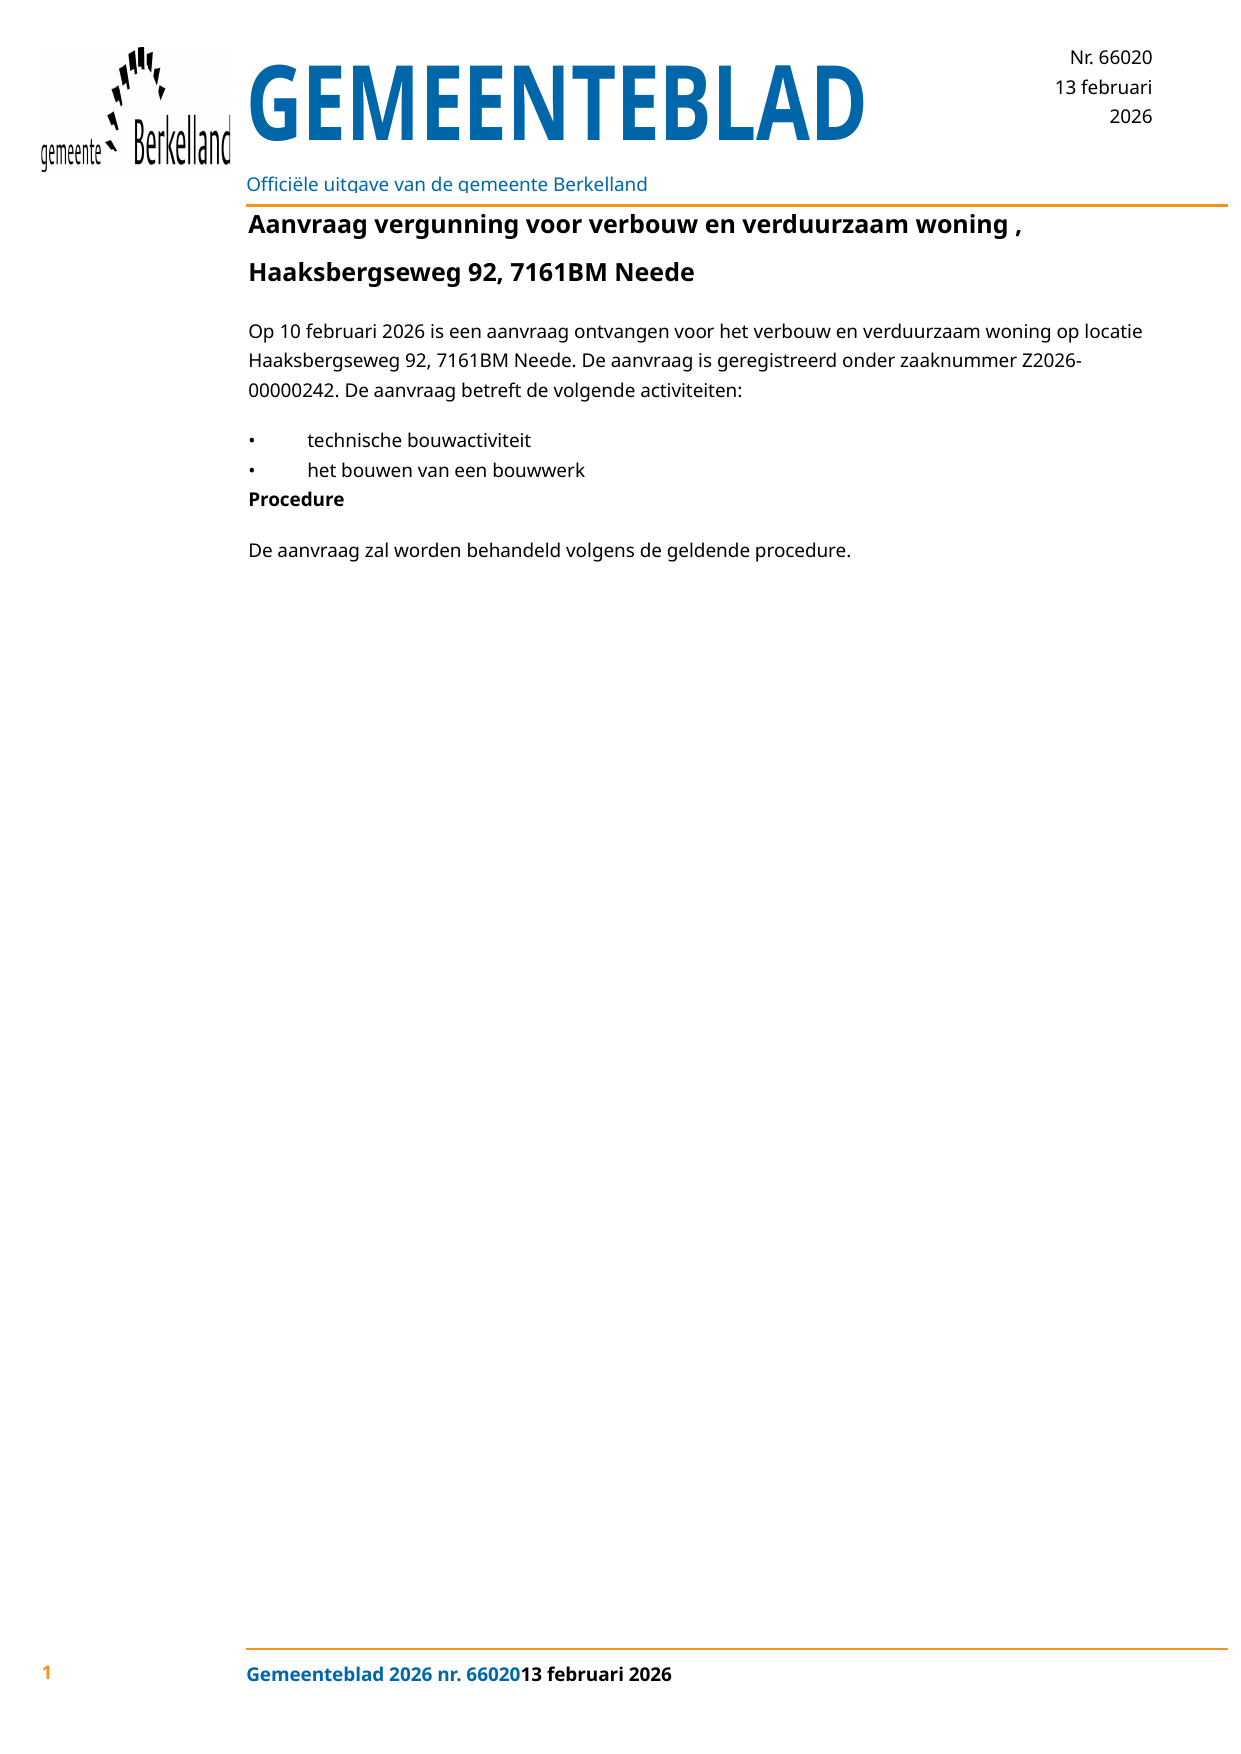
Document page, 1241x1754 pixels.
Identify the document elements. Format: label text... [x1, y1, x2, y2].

list het bouwen van een bouwwerk [248, 457, 1152, 483]
text Op 10 februari 2026 is een aanvraag ontvangen voor het verbouw en verduurzaam woning op locatie Haaksbergseweg 92, 7161BM Neede. De aanvraag is geregistreerd onder zaaknummer Z2026-00000242. De aanvraag betreft de volgende activiteiten: [248, 318, 1152, 403]
picture [41, 47, 231, 172]
text Aanvraag vergunning voor verbouw en verduurzaam woning , Haaksbergseweg 92, 7161BM Neede [248, 207, 1152, 288]
text De aanvraag zal worden behandeld volgens de geldende procedure. [248, 537, 1152, 563]
list technische bouwactiviteit [248, 427, 1152, 453]
text Procedure [248, 487, 1152, 512]
